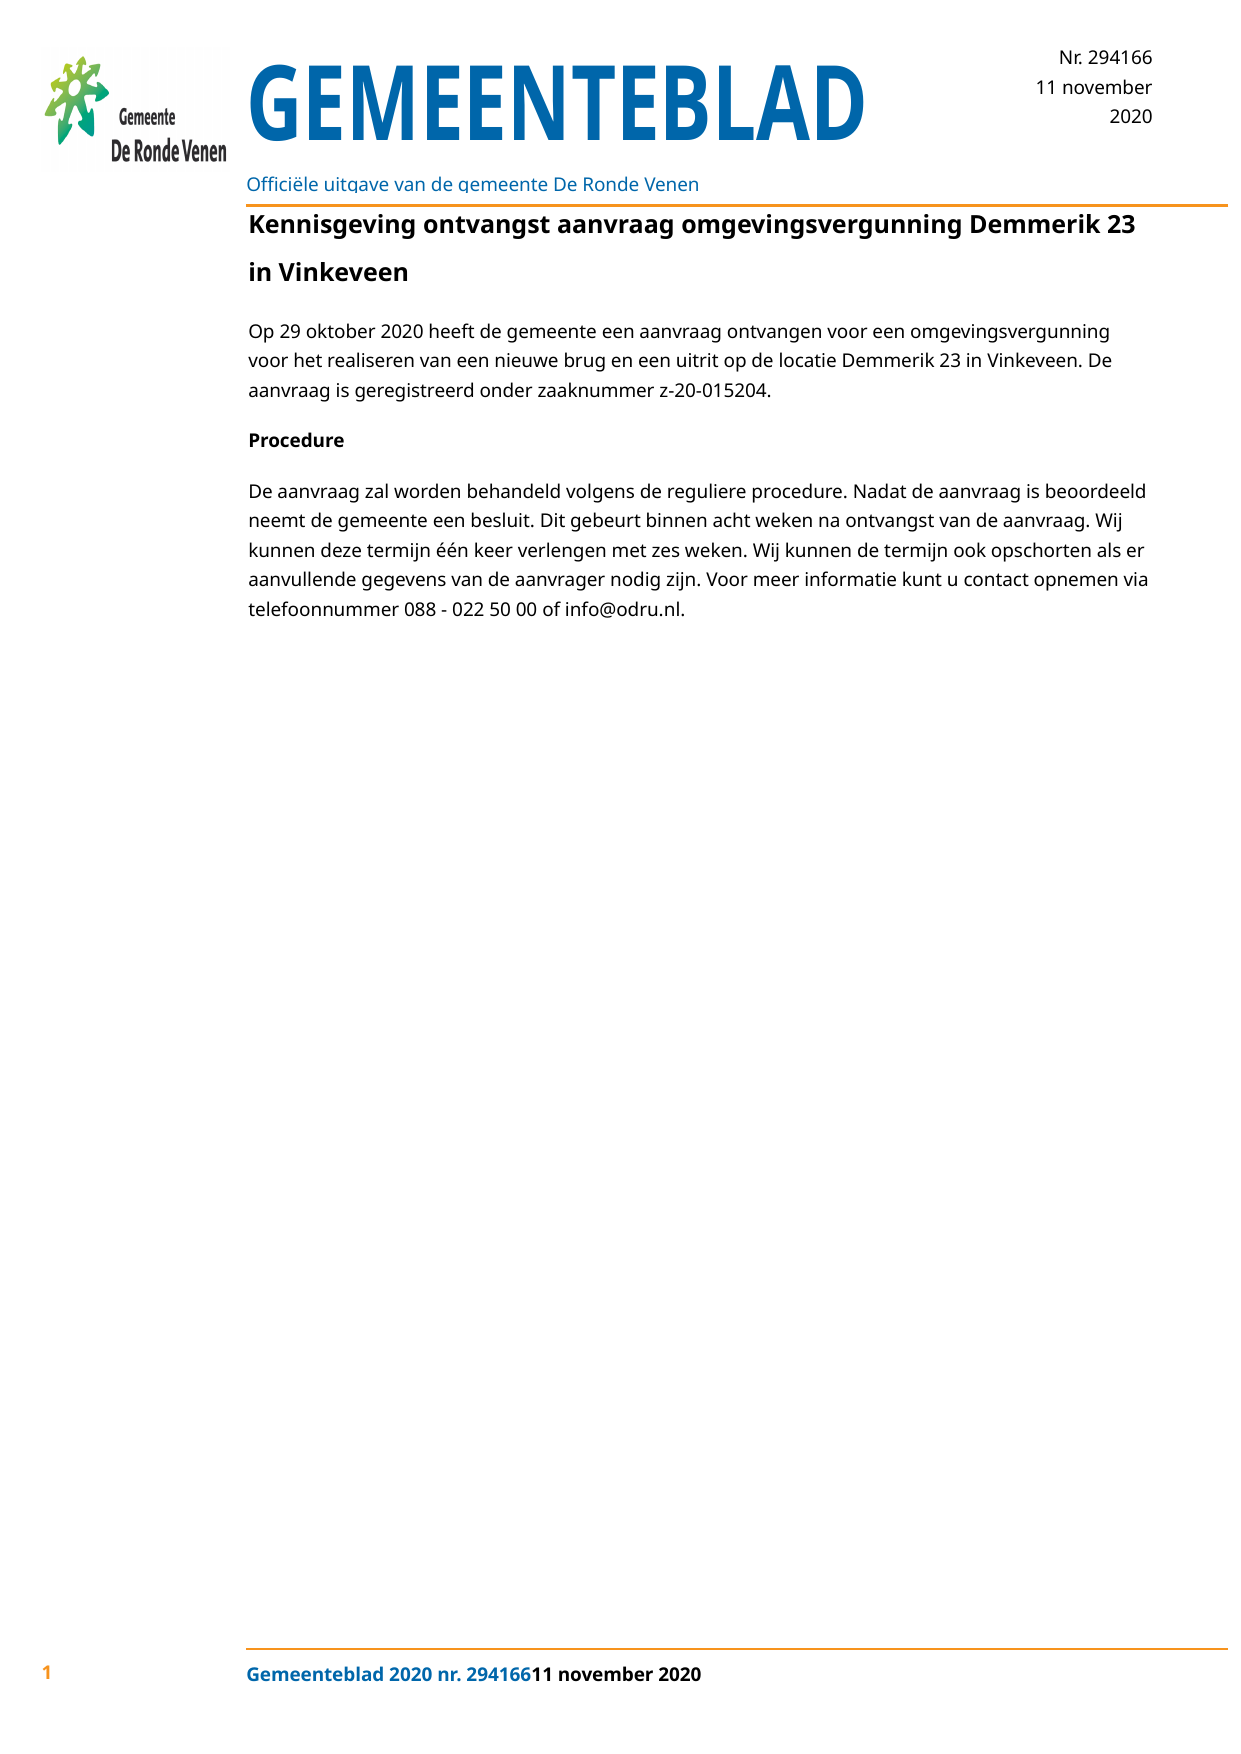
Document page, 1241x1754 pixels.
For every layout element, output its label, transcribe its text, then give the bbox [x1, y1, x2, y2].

text Op 29 oktober 2020 heeft de gemeente een aanvraag ontvangen voor een omgevingsvergunning voor het realiseren van een nieuwe brug en een uitrit op de locatie Demmerik 23 in Vinkeveen. De aanvraag is geregistreerd onder zaaknummer z-20-015204. [248, 318, 1152, 403]
text Kennisgeving ontvangst aanvraag omgevingsvergunning Demmerik 23 in Vinkeveen [248, 207, 1152, 288]
text De aanvraag zal worden behandeld volgens de reguliere procedure. Nadat de aanvraag is beoordeeld neemt de gemeente een besluit. Dit gebeurt binnen acht weken na ontvangst van de aanvraag. Wij kunnen deze termijn één keer verlengen met zes weken. Wij kunnen de termijn ook opschorten als er aanvullende gegevens van de aanvrager nodig zijn. Voor meer informatie kunt u contact opnemen via telefoonnummer 088 - 022 50 00 of info@odru.nl. [248, 478, 1152, 622]
picture [41, 47, 231, 172]
text Procedure [248, 427, 1152, 453]
